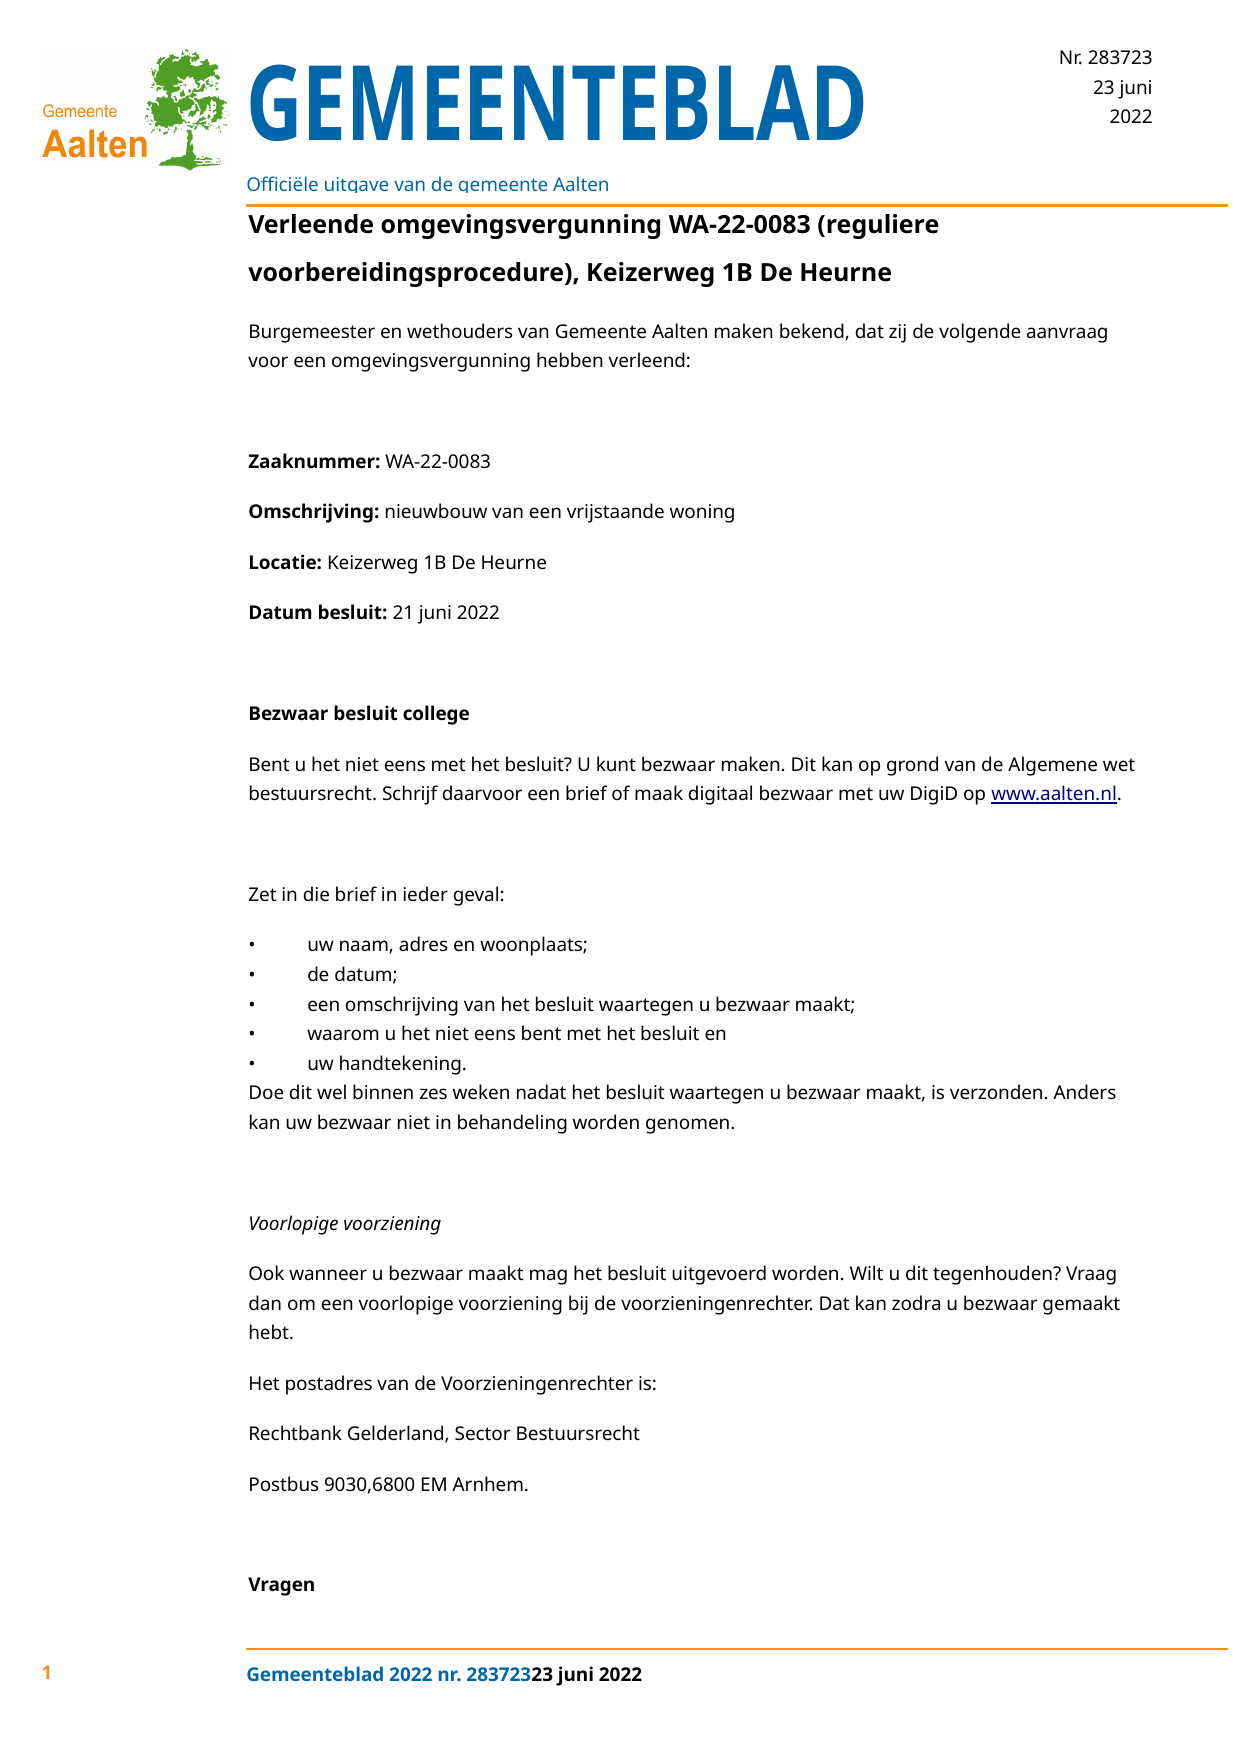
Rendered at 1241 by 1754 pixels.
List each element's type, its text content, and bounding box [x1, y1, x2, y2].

text Zaaknummer: WA-22-0083 [248, 448, 1152, 474]
text Ook wanneer u bezwaar maakt mag het besluit uitgevoerd worden. Wilt u dit tegenhouden? Vraag dan om een voorlopige voorziening bij de voorzieningenrechter. Dat kan zodra u bezwaar gemaakt hebt. [248, 1260, 1152, 1345]
text Rechtbank Gelderland, Sector Bestuursrecht [248, 1420, 1152, 1446]
text Vragen [248, 1572, 1152, 1597]
text Doe dit wel binnen zes weken nadat het besluit waartegen u bezwaar maakt, is verzonden. Anders kan uw bezwaar niet in behandeling worden genomen. [248, 1079, 1152, 1135]
text Bent u het niet eens met het besluit? U kunt bezwaar maken. Dit kan op grond van de Algemene wet bestuursrecht. Schrijf daarvoor een brief of maak digitaal bezwaar met uw DigiD op www.aalten.nl. [248, 751, 1152, 806]
text Voorlopige voorziening [248, 1210, 1152, 1236]
text Bezwaar besluit college [248, 700, 1152, 726]
list de datum; [248, 961, 1152, 987]
list uw handtekening. [248, 1050, 1152, 1076]
text Burgemeester en wethouders van Gemeente Aalten maken bekend, dat zij de volgende aanvraag voor een omgevingsvergunning hebben verleend: [248, 318, 1152, 373]
list uw naam, adres en woonplaats; [248, 932, 1152, 957]
text Zet in die brief in ieder geval: [248, 881, 1152, 907]
list waarom u het niet eens bent met het besluit en [248, 1020, 1152, 1046]
picture [41, 47, 231, 172]
text Locatie: Keizerweg 1B De Heurne [248, 549, 1152, 575]
text Verleende omgevingsvergunning WA-22-0083 (reguliere voorbereidingsprocedure), Keizerweg 1B De Heurne [248, 207, 1152, 288]
list een omschrijving van het besluit waartegen u bezwaar maakt; [248, 991, 1152, 1017]
text Het postadres van de Voorzieningenrechter is: [248, 1370, 1152, 1396]
text Omschrijving: nieuwbouw van een vrijstaande woning [248, 499, 1152, 524]
text Datum besluit: 21 juni 2022 [248, 599, 1152, 625]
text Postbus 9030,6800 EM Arnhem. [248, 1471, 1152, 1497]
